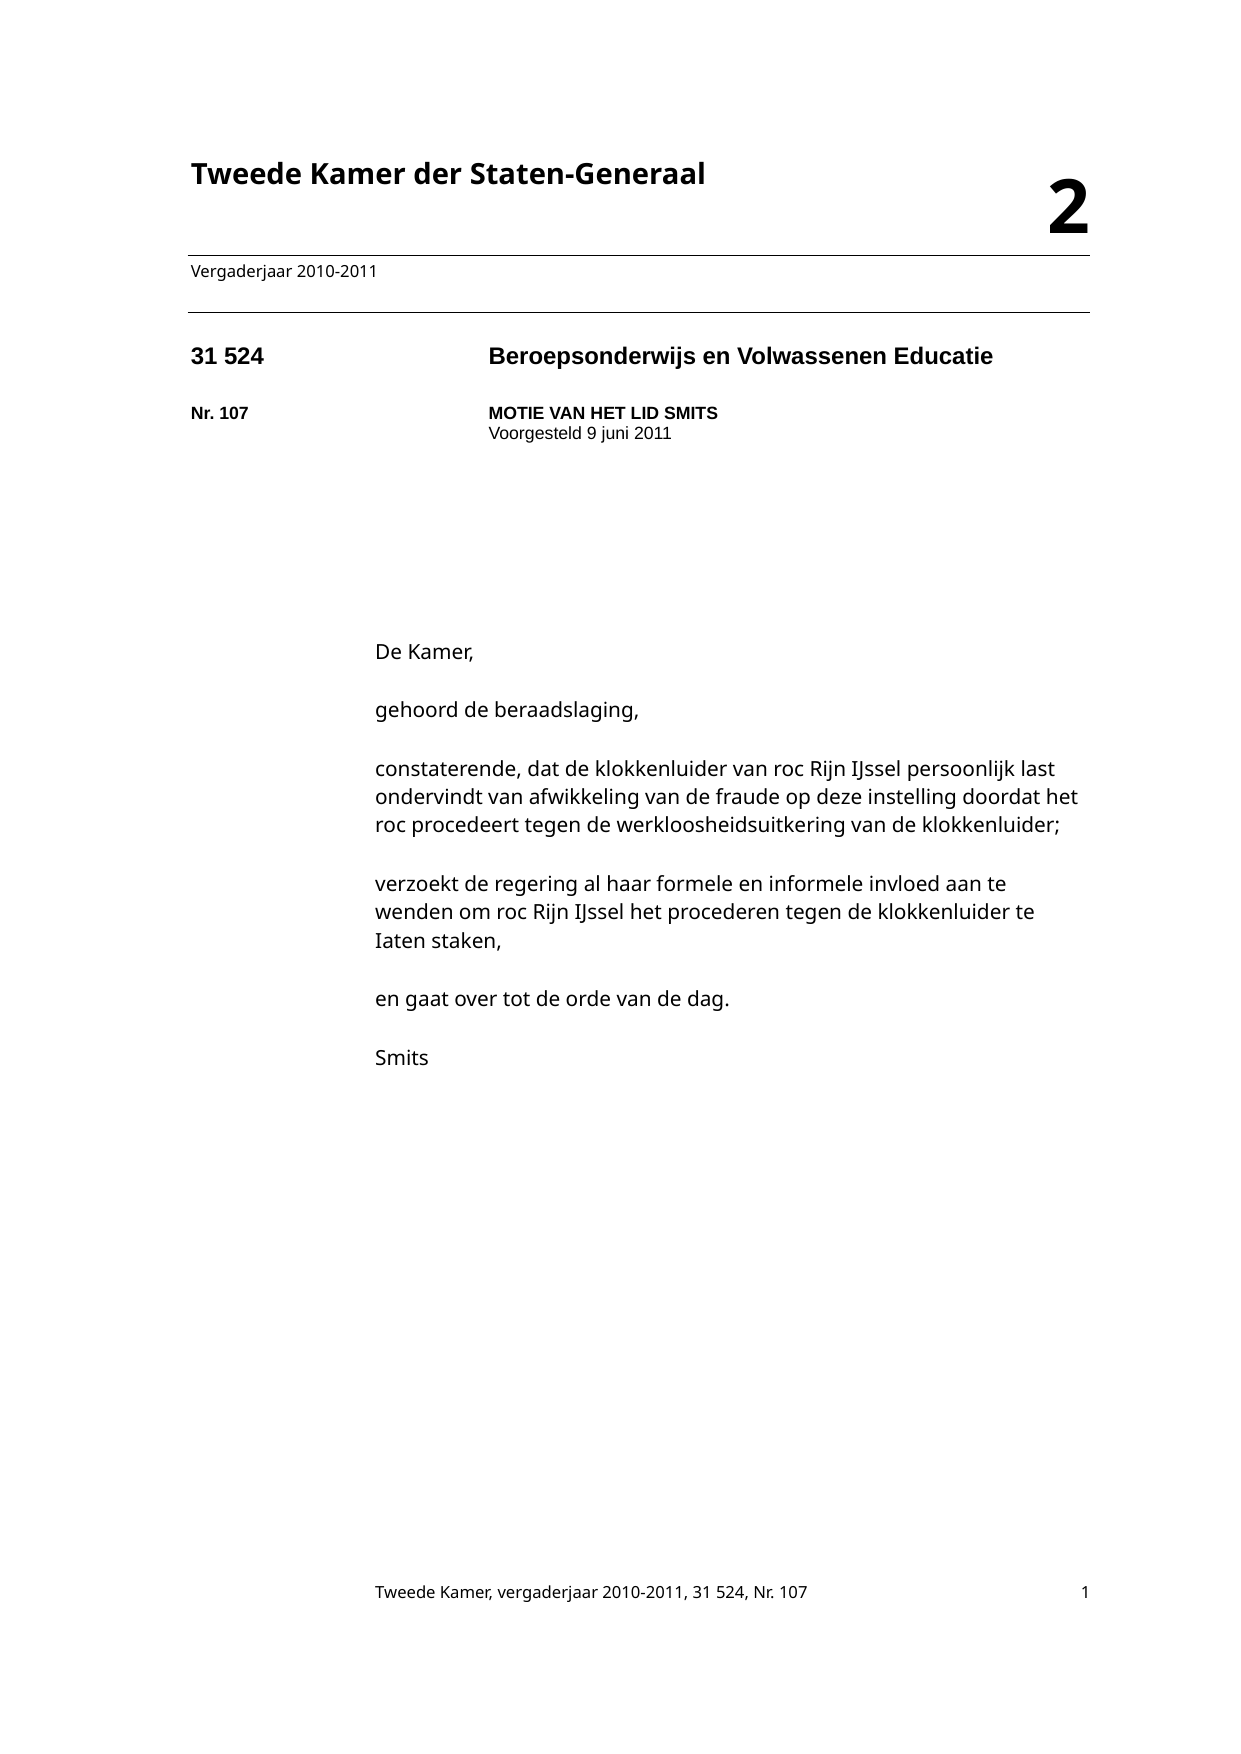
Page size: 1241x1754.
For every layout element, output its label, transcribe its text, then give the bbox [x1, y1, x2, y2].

text verzoekt de regering al haar formele en informele invloed aan te wenden om roc Rijn IJssel het procederen tegen de klokkenluider te Iaten staken, [375, 869, 1090, 954]
text constaterende, dat de klokkenluider van roc Rijn IJssel persoonlijk last ondervindt van afwikkeling van de fraude op deze instelling doordat het roc procedeert tegen de werkloosheidsuitkering van de klokkenluider; [375, 754, 1090, 839]
table_cell [485, 313, 1090, 339]
text gehoord de beraadslaging, [375, 695, 1090, 724]
table_cell Beroepsonderwijs en Volwassenen Educatie [485, 339, 1090, 399]
table_cell 31 524 [188, 339, 485, 399]
table_cell Nr. 107 [188, 399, 485, 518]
text De Kamer, [375, 637, 1090, 665]
table_header 2 [910, 150, 1090, 255]
table_cell MOTIE VAN HET LID SMITS Voorgesteld 9 juni 2011 [485, 399, 1090, 518]
table_cell Vergaderjaar 2010-2011 [188, 256, 485, 312]
table_header Tweede Kamer der Staten-Generaal [188, 150, 909, 255]
table_cell [188, 313, 485, 339]
table_cell [485, 256, 1090, 312]
text Smits [375, 1043, 1090, 1071]
text en gaat over tot de orde van de dag. [375, 984, 1090, 1013]
